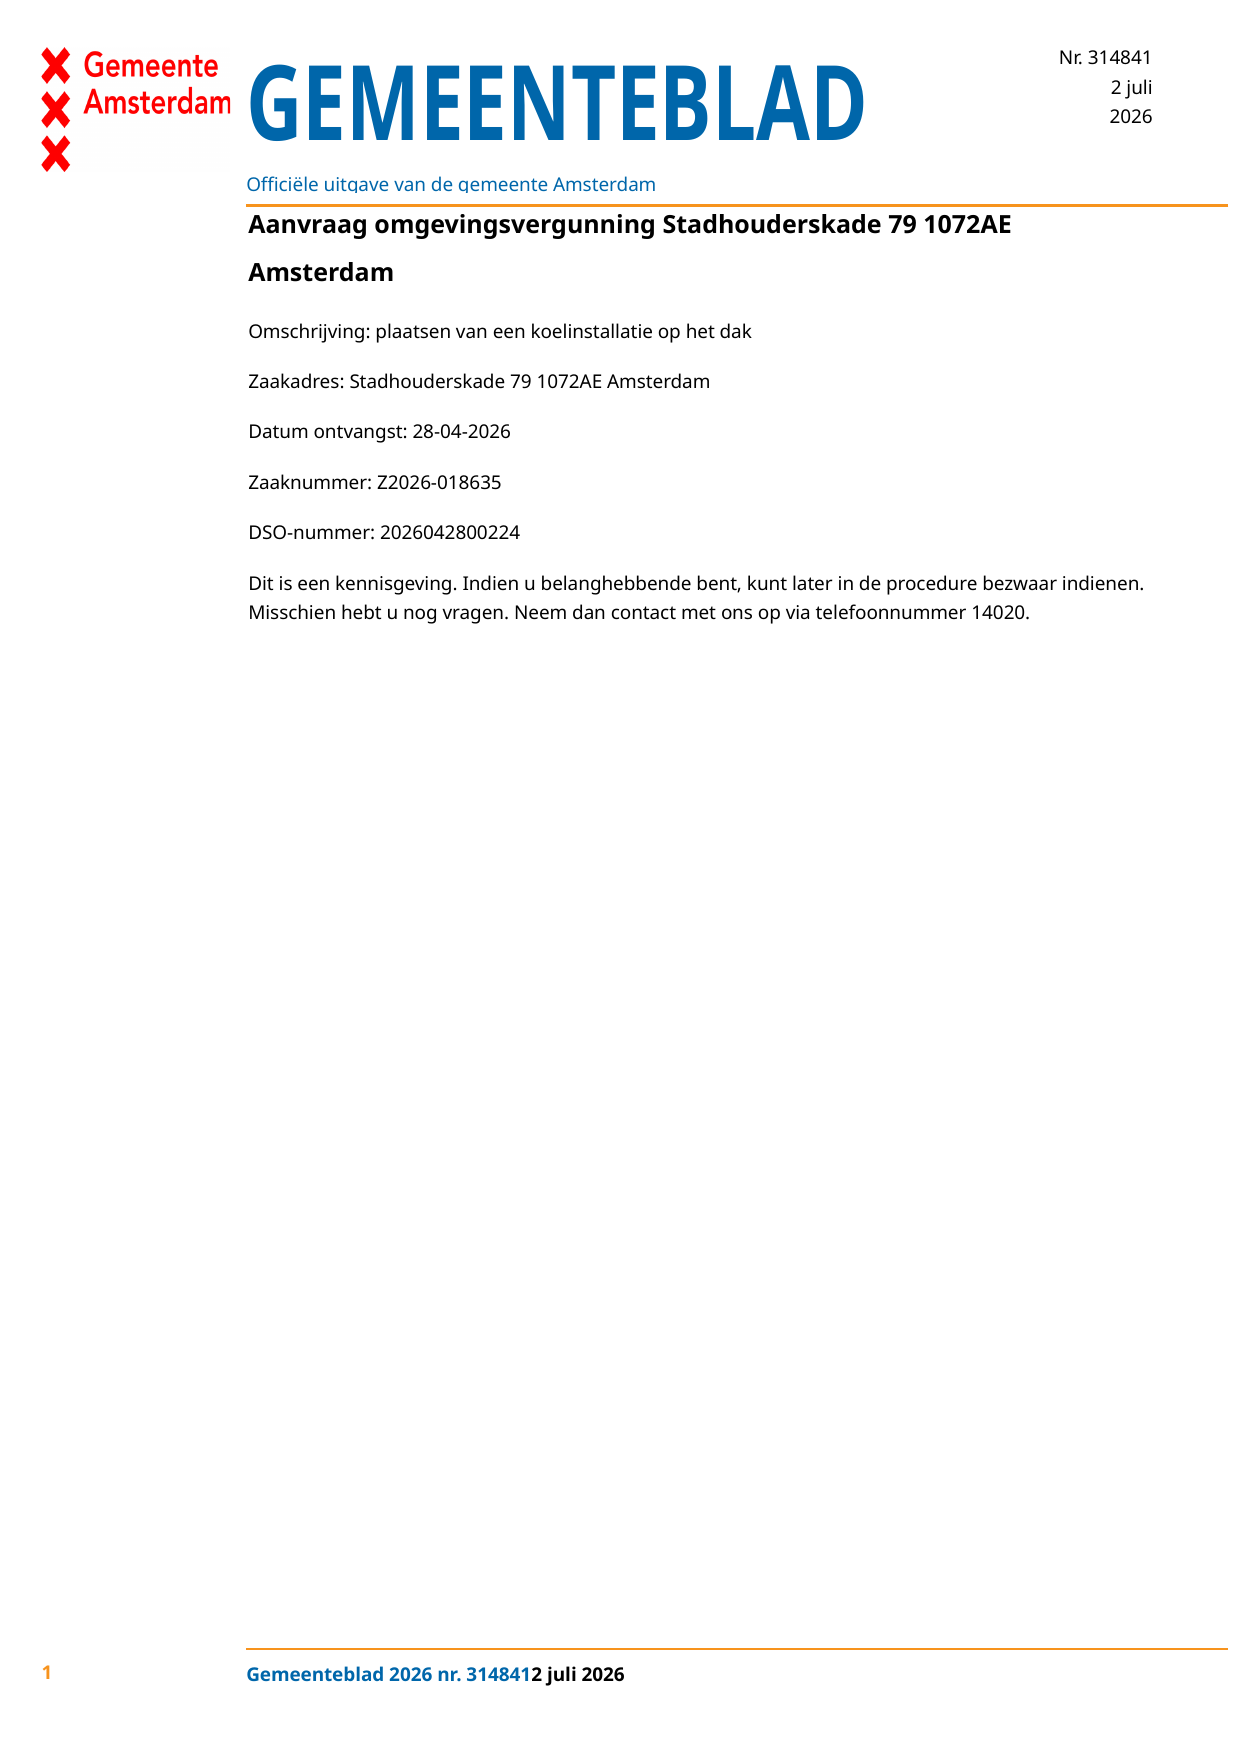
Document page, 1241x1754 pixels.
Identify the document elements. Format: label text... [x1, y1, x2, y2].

text Aanvraag omgevingsvergunning Stadhouderskade 79 1072AE Amsterdam [248, 207, 1152, 288]
text DSO-nummer: 2026042800224 [248, 519, 1152, 545]
text Datum ontvangst: 28-04-2026 [248, 419, 1152, 444]
text Zaakadres: Stadhouderskade 79 1072AE Amsterdam [248, 368, 1152, 394]
picture [41, 47, 231, 172]
text Omschrijving: plaatsen van een koelinstallatie op het dak [248, 318, 1152, 344]
text Zaaknummer: Z2026-018635 [248, 469, 1152, 495]
text Dit is een kennisgeving. Indien u belanghebbende bent, kunt later in de procedure bezwaar indienen. Misschien hebt u nog vragen. Neem dan contact met ons op via telefoonnummer 14020. [248, 570, 1152, 625]
